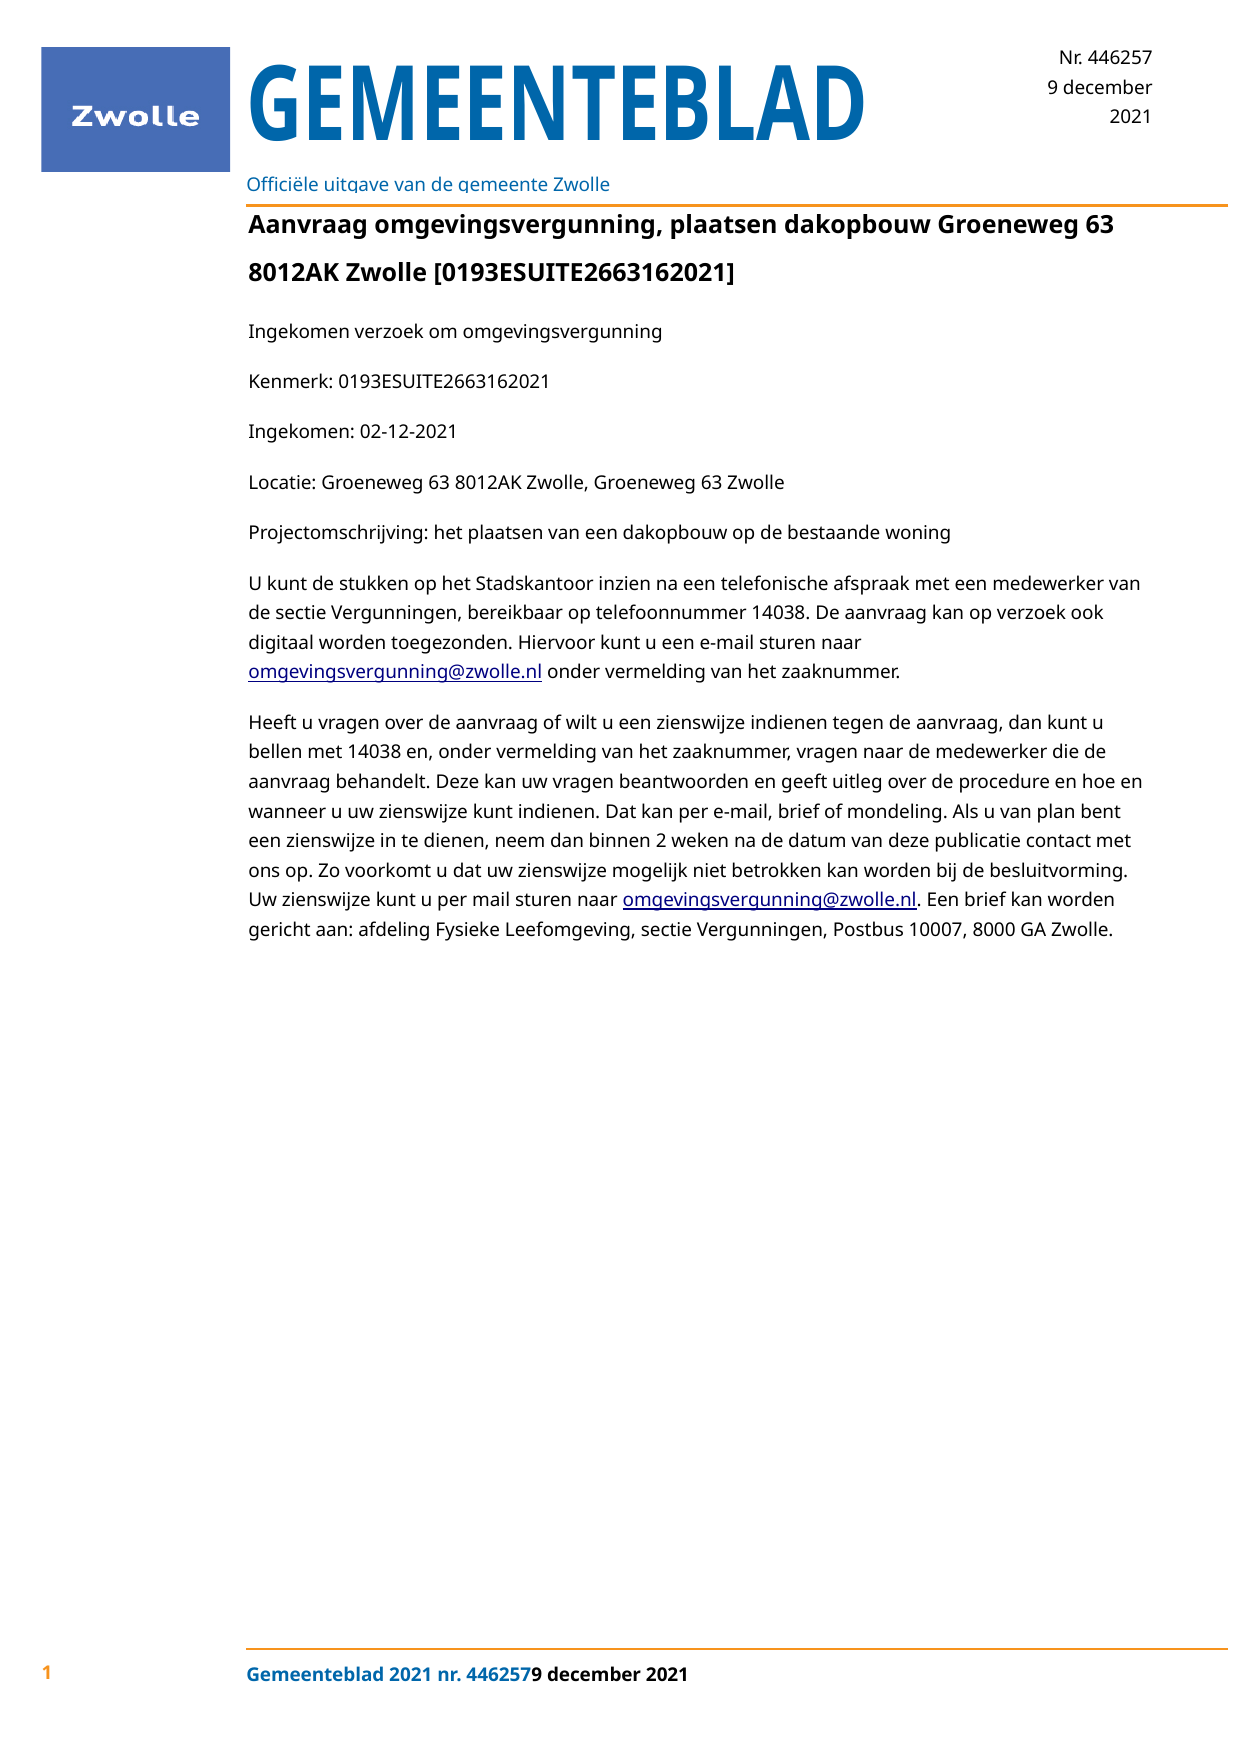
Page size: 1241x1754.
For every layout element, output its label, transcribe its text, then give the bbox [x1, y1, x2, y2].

text Ingekomen verzoek om omgevingsvergunning [248, 318, 1152, 344]
text Kenmerk: 0193ESUITE2663162021 [248, 368, 1152, 394]
text Ingekomen: 02-12-2021 [248, 419, 1152, 444]
text Locatie: Groeneweg 63 8012AK Zwolle, Groeneweg 63 Zwolle [248, 469, 1152, 495]
text Aanvraag omgevingsvergunning, plaatsen dakopbouw Groeneweg 63 8012AK Zwolle [0193ESUITE2663162021] [248, 207, 1152, 288]
text U kunt de stukken op het Stadskantoor inzien na een telefonische afspraak met een medewerker van de sectie Vergunningen, bereikbaar op telefoonnummer 14038. De aanvraag kan op verzoek ook digitaal worden toegezonden. Hiervoor kunt u een e-mail sturen naar omgevingsvergunning@zwolle.nl onder vermelding van het zaaknummer. [248, 570, 1152, 684]
text Projectomschrijving: het plaatsen van een dakopbouw op de bestaande woning [248, 519, 1152, 545]
picture [41, 47, 231, 172]
text Heeft u vragen over de aanvraag of wilt u een zienswijze indienen tegen de aanvraag, dan kunt u bellen met 14038 en, onder vermelding van het zaaknummer, vragen naar de medewerker die de aanvraag behandelt. Deze kan uw vragen beantwoorden en geeft uitleg over de procedure en hoe en wanneer u uw zienswijze kunt indienen. Dat kan per e-mail, brief of mondeling. Als u van plan bent een zienswijze in te dienen, neem dan binnen 2 weken na de datum van deze publicatie contact met ons op. Zo voorkomt u dat uw zienswijze mogelijk niet betrokken kan worden bij de besluitvorming. Uw zienswijze kunt u per mail sturen naar omgevingsvergunning@zwolle.nl. Een brief kan worden gericht aan: afdeling Fysieke Leefomgeving, sectie Vergunningen, Postbus 10007, 8000 GA Zwolle. [248, 709, 1152, 942]
